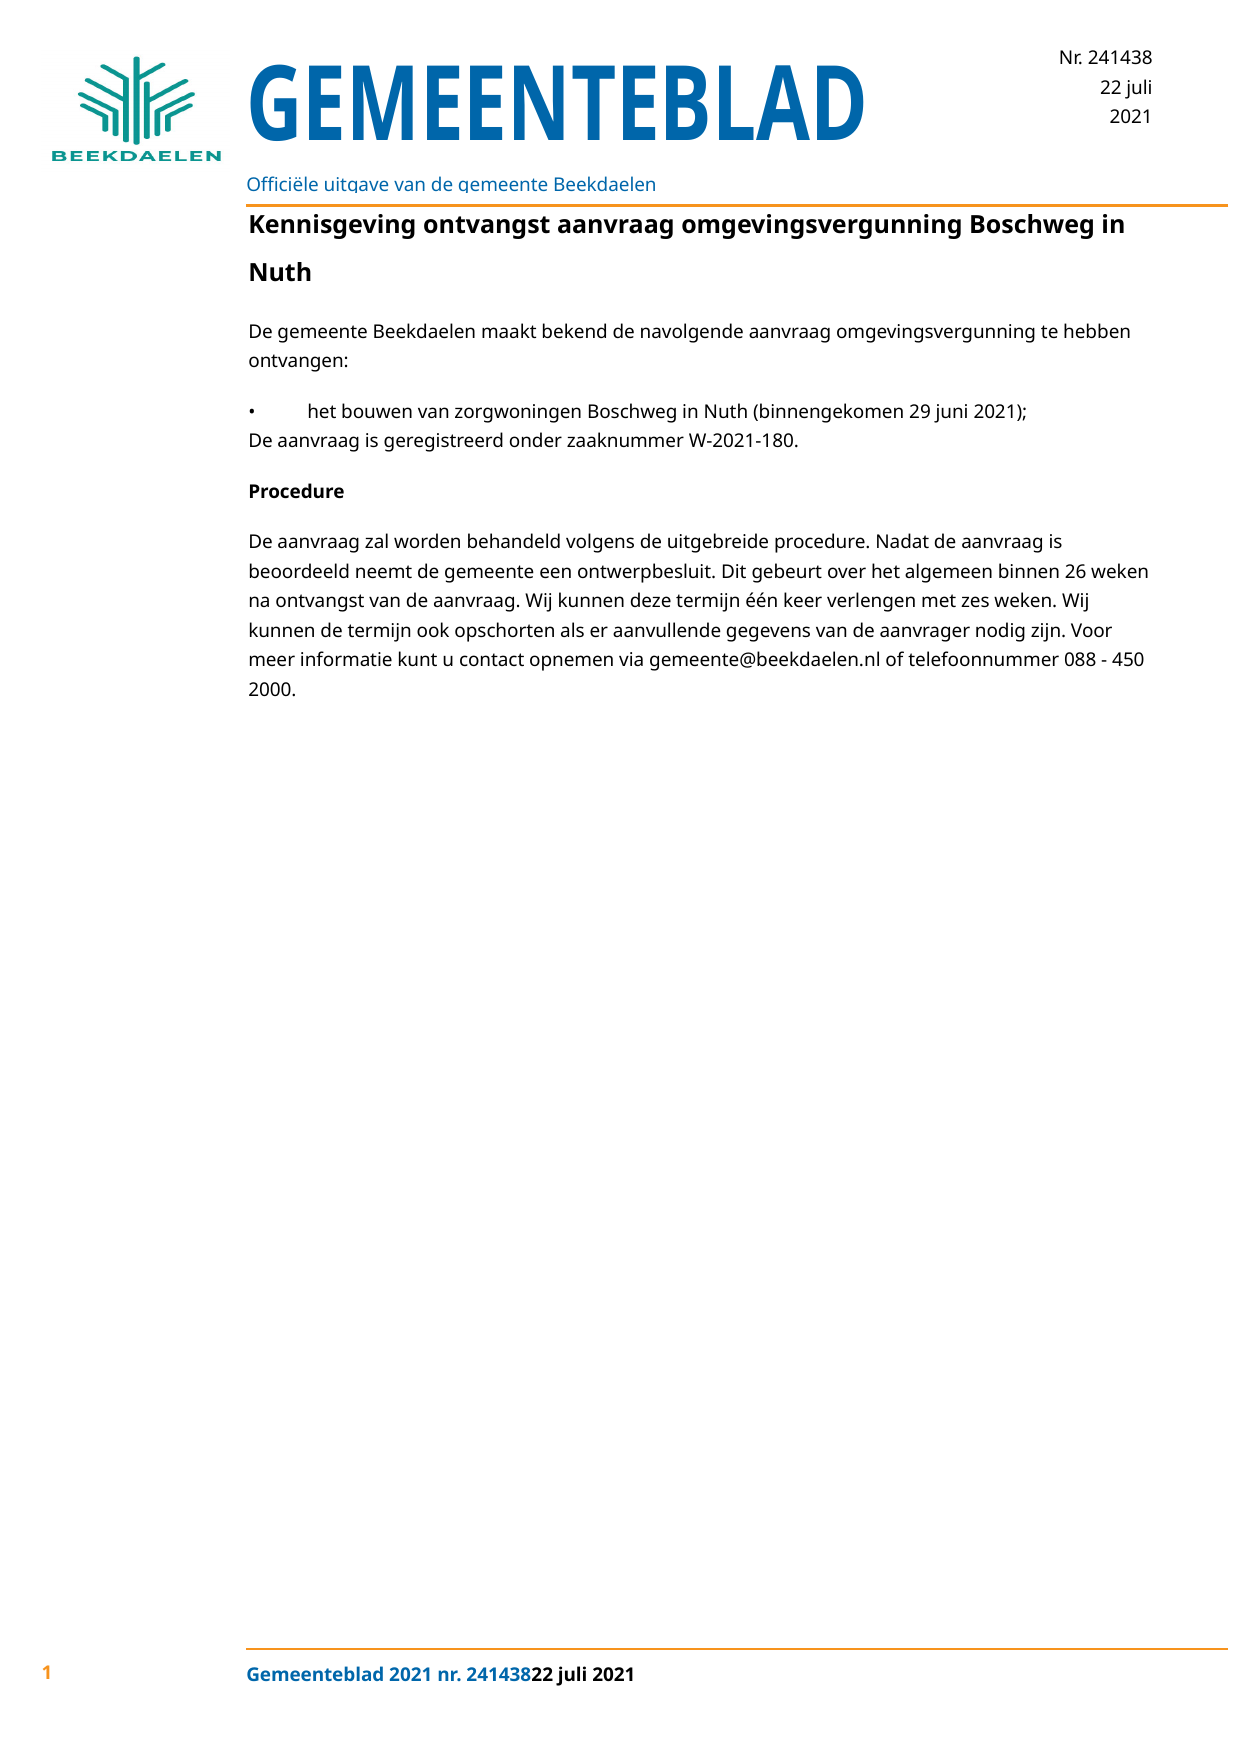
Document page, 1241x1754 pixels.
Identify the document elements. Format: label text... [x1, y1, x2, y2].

text De gemeente Beekdaelen maakt bekend de navolgende aanvraag omgevingsvergunning te hebben ontvangen: [248, 318, 1152, 373]
picture [41, 47, 231, 172]
list het bouwen van zorgwoningen Boschweg in Nuth (binnengekomen 29 juni 2021); [248, 398, 1152, 424]
text De aanvraag is geregistreerd onder zaaknummer W-2021-180. [248, 427, 1152, 453]
text Kennisgeving ontvangst aanvraag omgevingsvergunning Boschweg in Nuth [248, 207, 1152, 288]
text Procedure [248, 478, 1152, 504]
text De aanvraag zal worden behandeld volgens de uitgebreide procedure. Nadat de aanvraag is beoordeeld neemt de gemeente een ontwerpbesluit. Dit gebeurt over het algemeen binnen 26 weken na ontvangst van de aanvraag. Wij kunnen deze termijn één keer verlengen met zes weken. Wij kunnen de termijn ook opschorten als er aanvullende gegevens van de aanvrager nodig zijn. Voor meer informatie kunt u contact opnemen via gemeente@beekdaelen.nl of telefoonnummer 088 - 450 2000. [248, 528, 1152, 702]
